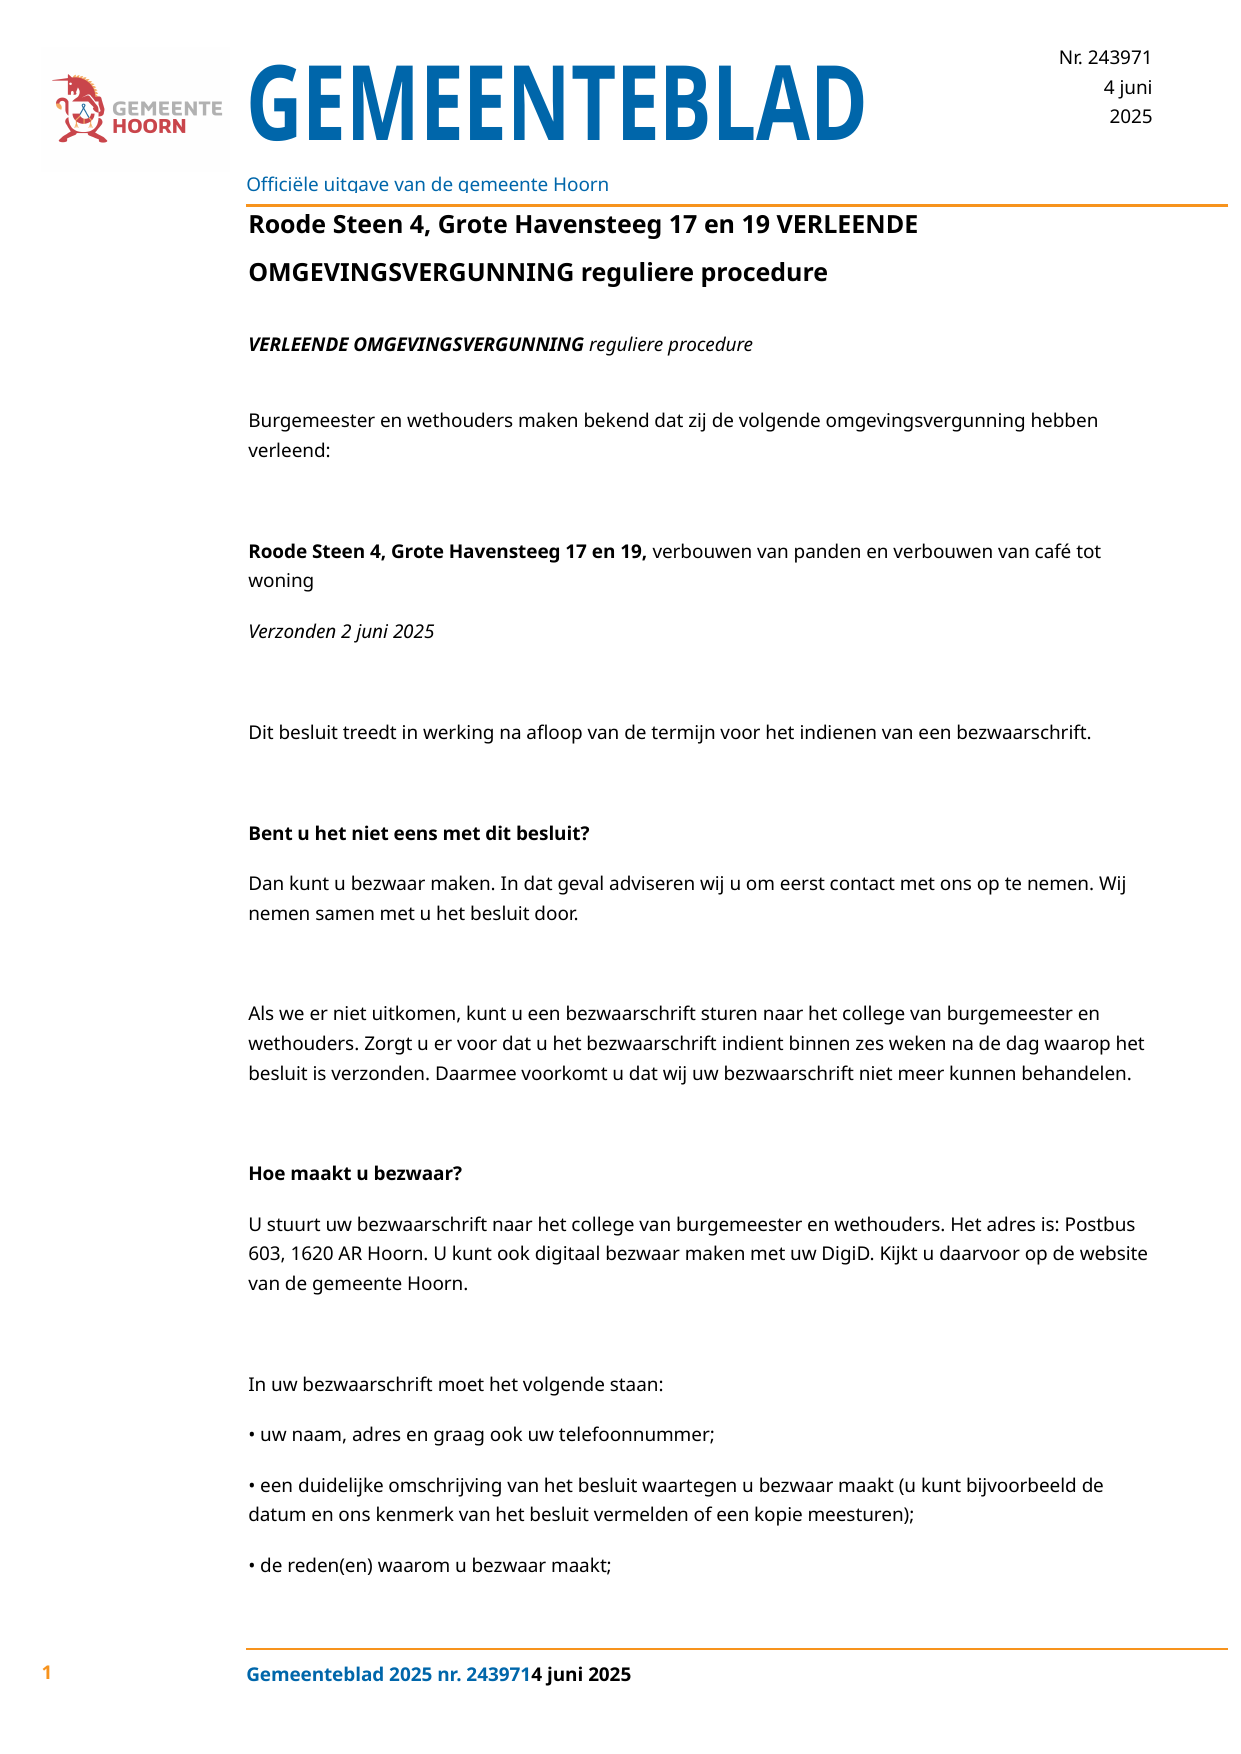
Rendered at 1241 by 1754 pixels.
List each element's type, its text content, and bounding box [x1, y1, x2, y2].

text Hoe maakt u bezwaar? [248, 1161, 1152, 1186]
text U stuurt uw bezwaarschrift naar het college van burgemeester en wethouders. Het adres is: Postbus 603, 1620 AR Hoorn. U kunt ook digitaal bezwaar maken met uw DigiD. Kijkt u daarvoor op de website van de gemeente Hoorn. [248, 1211, 1152, 1296]
text • een duidelijke omschrijving van het besluit waartegen u bezwaar maakt (u kunt bijvoorbeeld de datum en ons kenmerk van het besluit vermelden of een kopie meesturen); [248, 1472, 1152, 1527]
text • de reden(en) waarom u bezwaar maakt; [248, 1552, 1152, 1577]
text Bent u het niet eens met dit besluit? [248, 820, 1152, 845]
text In uw bezwaarschrift moet het volgende staan: [248, 1371, 1152, 1397]
text Dan kunt u bezwaar maken. In dat geval adviseren wij u om eerst contact met ons op te nemen. Wij nemen samen met u het besluit door. [248, 870, 1152, 925]
text Burgemeester en wethouders maken bekend dat zij de volgende omgevingsvergunning hebben verleend: [248, 408, 1152, 463]
text Verzonden 2 juni 2025 [248, 618, 1152, 644]
picture [41, 47, 231, 172]
text Als we er niet uitkomen, kunt u een bezwaarschrift sturen naar het college van burgemeester en wethouders. Zorgt u er voor dat u het bezwaarschrift indient binnen zes weken na de dag waarop het besluit is verzonden. Daarmee voorkomt u dat wij uw bezwaarschrift niet meer kunnen behandelen. [248, 1001, 1152, 1085]
text • uw naam, adres en graag ook uw telefoonnummer; [248, 1421, 1152, 1447]
text VERLEENDE OMGEVINGSVERGUNNING reguliere procedure [248, 331, 1152, 357]
text Roode Steen 4, Grote Havensteeg 17 en 19 VERLEENDE OMGEVINGSVERGUNNING reguliere procedure [248, 207, 1152, 288]
text Dit besluit treedt in werking na afloop van de termijn voor het indienen van een bezwaarschrift. [248, 719, 1152, 744]
text Roode Steen 4, Grote Havensteeg 17 en 19, verbouwen van panden en verbouwen van café tot woning [248, 538, 1152, 593]
